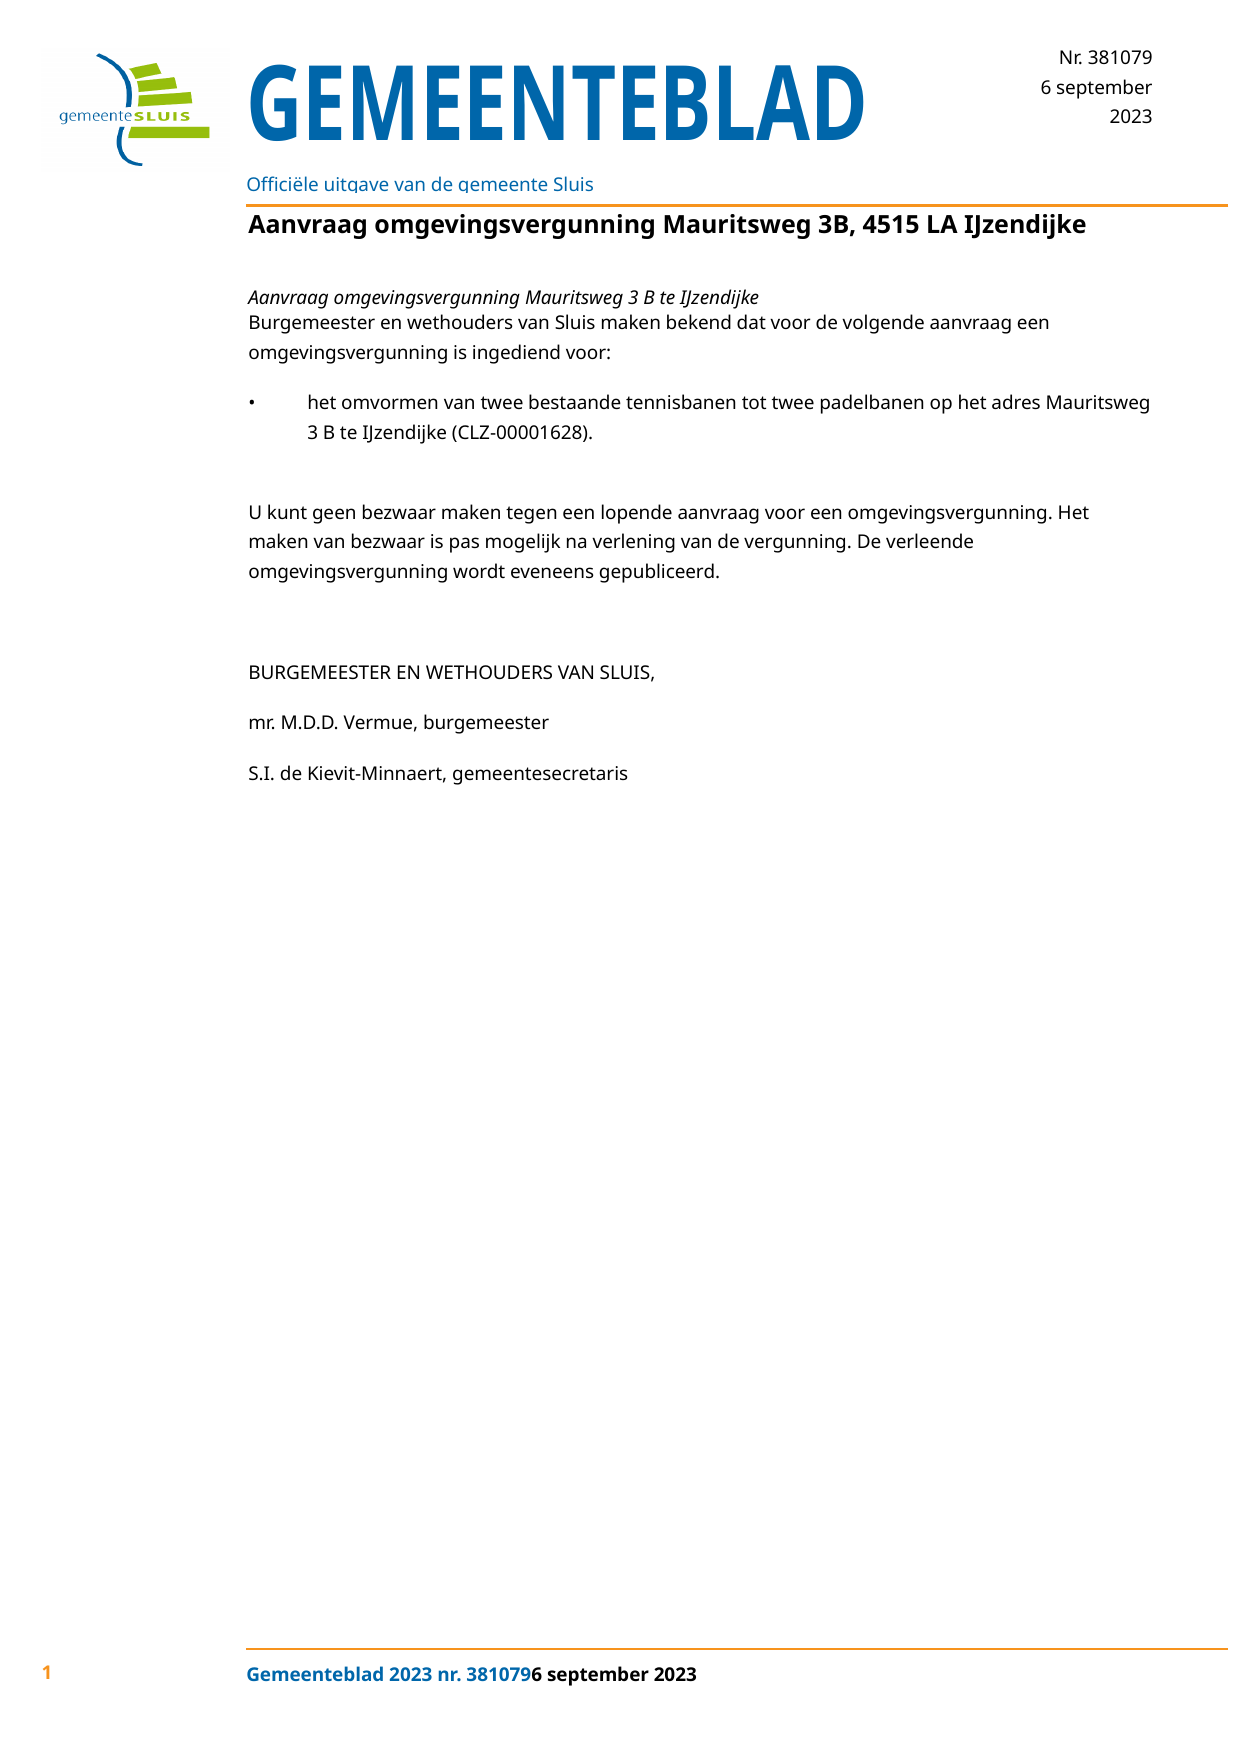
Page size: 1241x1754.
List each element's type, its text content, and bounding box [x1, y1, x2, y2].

text Aanvraag omgevingsvergunning Mauritsweg 3 B te IJzendijke [248, 284, 1152, 309]
text U kunt geen bezwaar maken tegen een lopende aanvraag voor een omgevingsvergunning. Het maken van bezwaar is pas mogelijk na verlening van de vergunning. De verleende omgevingsvergunning wordt eveneens gepubliceerd. [248, 499, 1152, 584]
text Aanvraag omgevingsvergunning Mauritsweg 3B, 4515 LA IJzendijke [248, 207, 1152, 241]
text S.I. de Kievit-Minnaert, gemeentesecretaris [248, 760, 1152, 786]
text BURGEMEESTER EN WETHOUDERS VAN SLUIS, [248, 659, 1152, 685]
text mr. M.D.D. Vermue, burgemeester [248, 709, 1152, 735]
picture [41, 47, 231, 172]
text Burgemeester en wethouders van Sluis maken bekend dat voor de volgende aanvraag een omgevingsvergunning is ingediend voor: [248, 309, 1152, 365]
list het omvormen van twee bestaande tennisbanen tot twee padelbanen op het adres Mauritsweg 3 B te IJzendijke (CLZ-00001628). [248, 389, 1152, 445]
